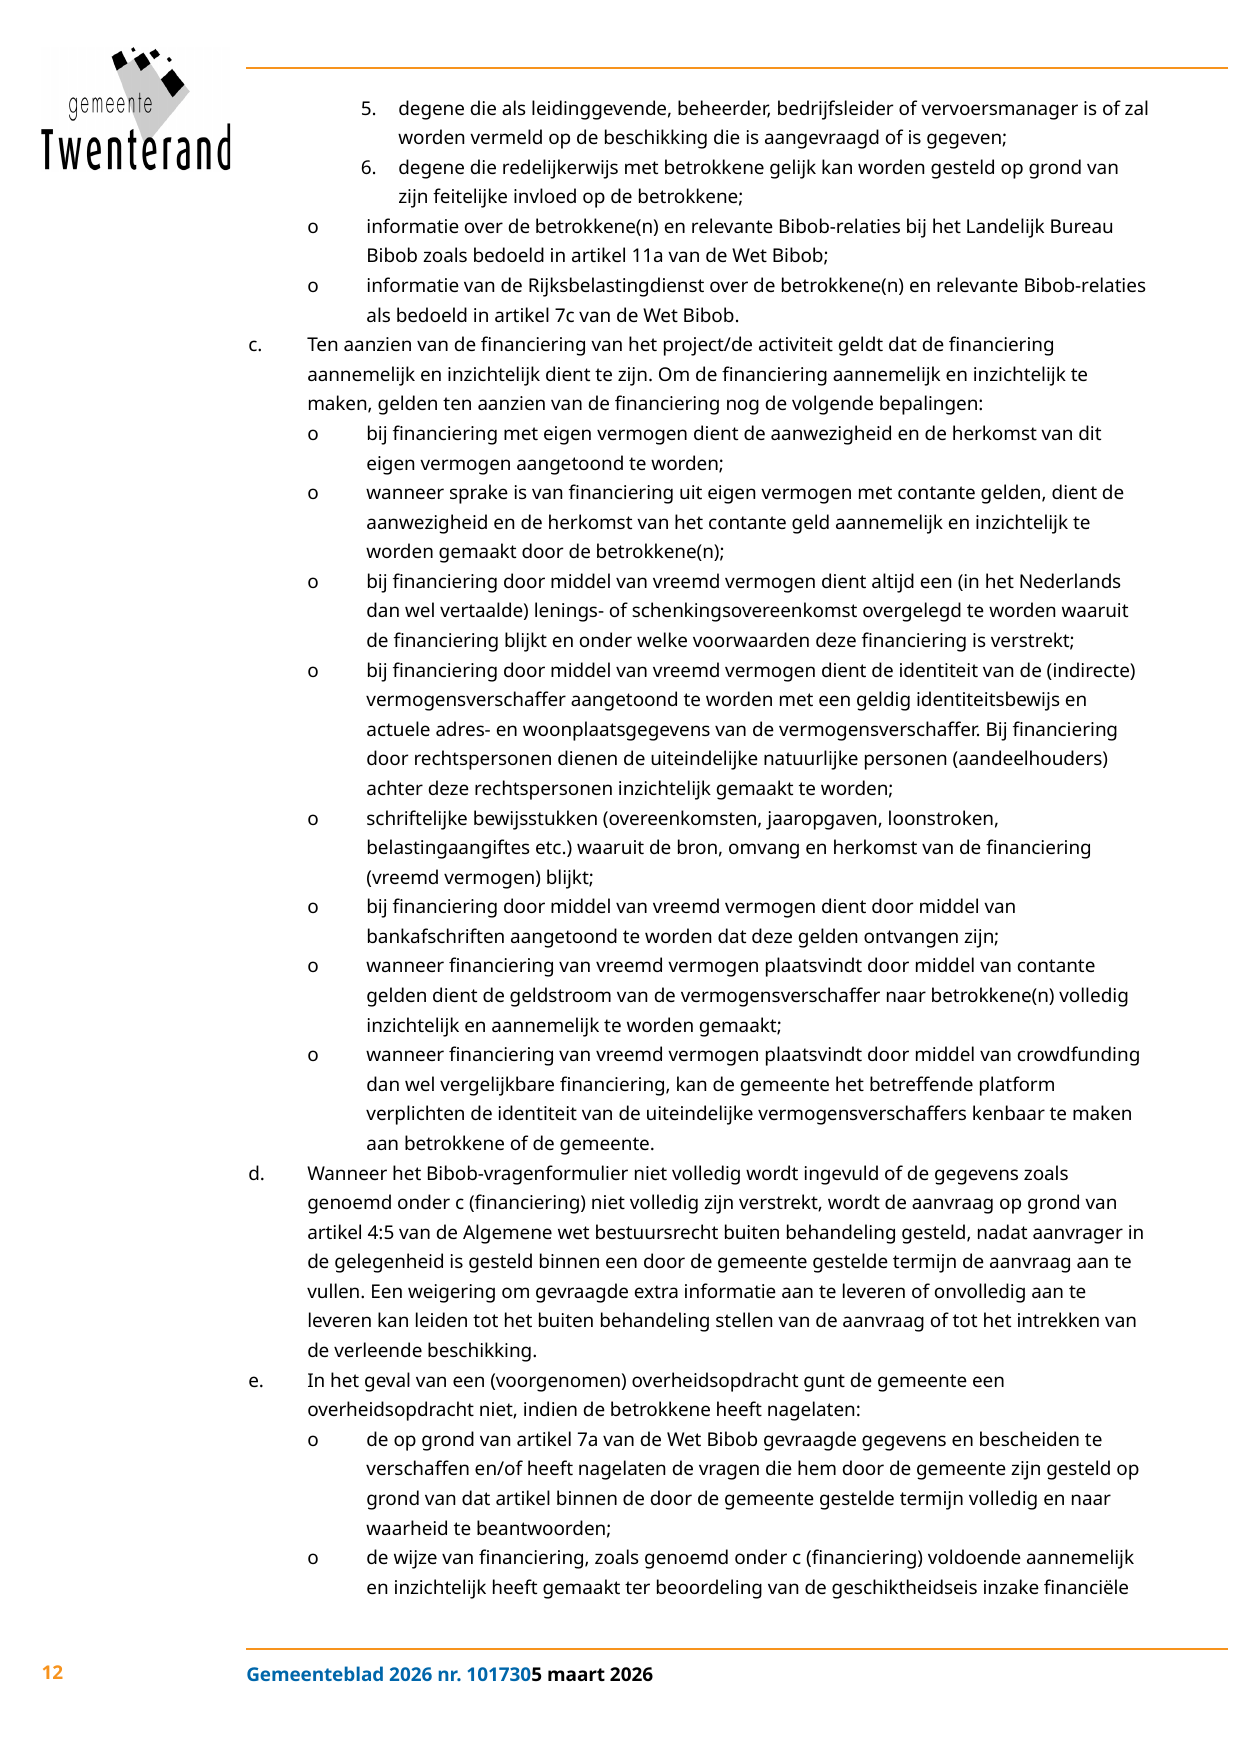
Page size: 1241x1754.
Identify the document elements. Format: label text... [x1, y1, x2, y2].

list wanneer sprake is van financiering uit eigen vermogen met contante gelden, dient de aanwezigheid en de herkomst van het contante geld aannemelijk en inzichtelijk te worden gemaakt door de betrokkene(n); [307, 479, 1152, 564]
list degene die redelijkerwijs met betrokkene gelijk kan worden gesteld op grond van zijn feitelijke invloed op de betrokkene; [361, 154, 1152, 209]
list wanneer financiering van vreemd vermogen plaatsvindt door middel van contante gelden dient de geldstroom van de vermogensverschaffer naar betrokkene(n) volledig inzichtelijk en aannemelijk te worden gemaakt; [307, 953, 1152, 1038]
list wanneer financiering van vreemd vermogen plaatsvindt door middel van crowdfunding dan wel vergelijkbare financiering, kan de gemeente het betreffende platform verplichten de identiteit van de uiteindelijke vermogensverschaffers kenbaar te maken aan betrokkene of de gemeente. [307, 1041, 1152, 1156]
list schriftelijke bewijsstukken (overeenkomsten, jaaropgaven, loonstroken, belastingaangiftes etc.) waaruit de bron, omvang en herkomst van de financiering (vreemd vermogen) blijkt; [307, 805, 1152, 890]
list bij financiering door middel van vreemd vermogen dient altijd een (in het Nederlands dan wel vertaalde) lenings- of schenkingsovereenkomst overgelegd te worden waaruit de financiering blijkt en onder welke voorwaarden deze financiering is verstrekt; [307, 568, 1152, 653]
list Wanneer het Bibob-vragenformulier niet volledig wordt ingevuld of de gegevens zoals genoemd onder c (financiering) niet volledig zijn verstrekt, wordt de aanvraag op grond van artikel 4:5 van de Algemene wet bestuursrecht buiten behandeling gesteld, nadat aanvrager in de gelegenheid is gesteld binnen een door de gemeente gestelde termijn de aanvraag aan te vullen. Een weigering om gevraagde extra informatie aan te leveren of onvolledig aan te leveren kan leiden tot het buiten behandeling stellen van de aanvraag of tot het intrekken van de verleende beschikking. [248, 1160, 1152, 1363]
list informatie van de Rijksbelastingdienst over de betrokkene(n) en relevante Bibob-relaties als bedoeld in artikel 7c van de Wet Bibob. [307, 272, 1152, 328]
list de wijze van financiering, zoals genoemd onder c (financiering) voldoende aannemelijk en inzichtelijk heeft gemaakt ter beoordeling van de geschiktheidseis inzake financiële [307, 1544, 1152, 1600]
list de op grond van artikel 7a van de Wet Bibob gevraagde gegevens en bescheiden te verschaffen en/of heeft nagelaten de vragen die hem door de gemeente zijn gesteld op grond van dat artikel binnen de door de gemeente gestelde termijn volledig en naar waarheid te beantwoorden; [307, 1426, 1152, 1541]
list degene die als leidinggevende, beheerder, bedrijfsleider of vervoersmanager is of zal worden vermeld op de beschikking die is aangevraagd of is gegeven; [361, 95, 1152, 150]
list bij financiering door middel van vreemd vermogen dient door middel van bankafschriften aangetoond te worden dat deze gelden ontvangen zijn; [307, 893, 1152, 949]
picture [41, 47, 231, 172]
list informatie over de betrokkene(n) en relevante Bibob-relaties bij het Landelijk Bureau Bibob zoals bedoeld in artikel 11a van de Wet Bibob; [307, 213, 1152, 268]
list In het geval van een (voorgenomen) overheidsopdracht gunt de gemeente een overheidsopdracht niet, indien de betrokkene heeft nagelaten: [248, 1367, 1152, 1422]
list bij financiering met eigen vermogen dient de aanwezigheid en de herkomst van dit eigen vermogen aangetoond te worden; [307, 420, 1152, 476]
list bij financiering door middel van vreemd vermogen dient de identiteit van de (indirecte) vermogensverschaffer aangetoond te worden met een geldig identiteitsbewijs en actuele adres- en woonplaatsgegevens van de vermogensverschaffer. Bij financiering door rechtspersonen dienen de uiteindelijke natuurlijke personen (aandeelhouders) achter deze rechtspersonen inzichtelijk gemaakt te worden; [307, 657, 1152, 801]
list Ten aanzien van de financiering van het project/de activiteit geldt dat de financiering aannemelijk en inzichtelijk dient te zijn. Om de financiering aannemelijk en inzichtelijk te maken, gelden ten aanzien van de financiering nog de volgende bepalingen: [248, 331, 1152, 416]
